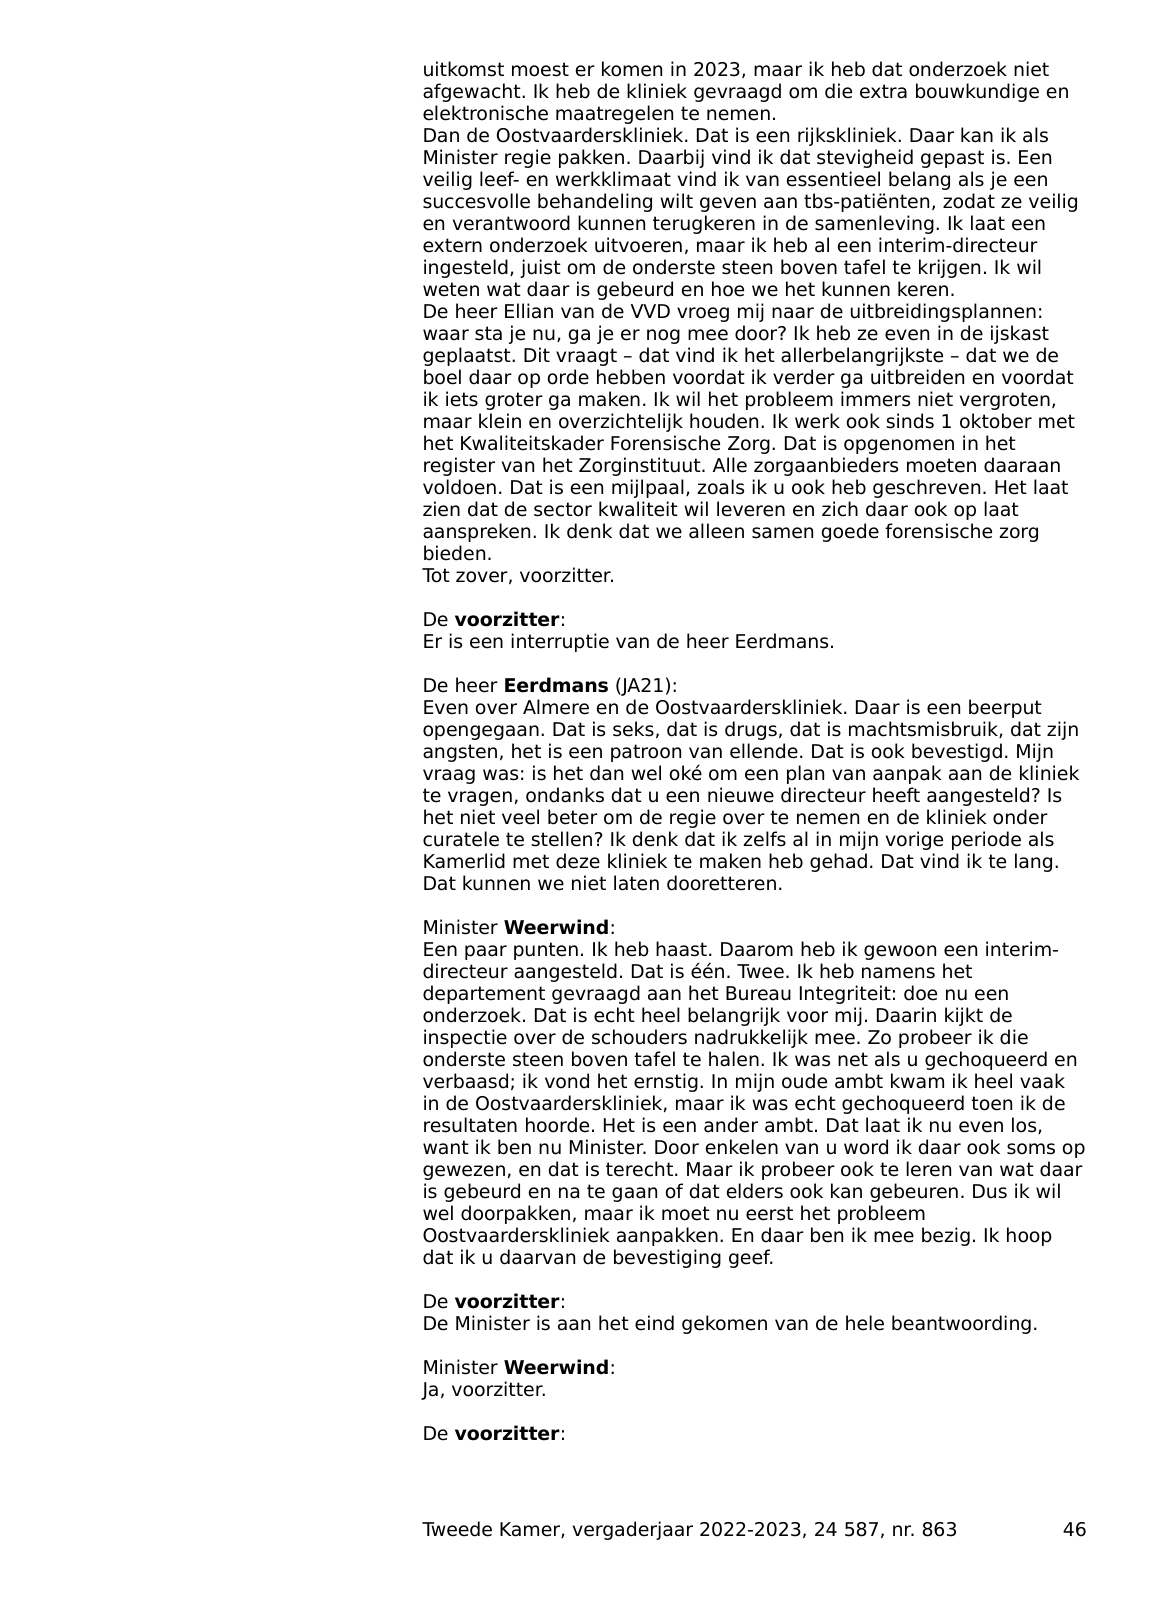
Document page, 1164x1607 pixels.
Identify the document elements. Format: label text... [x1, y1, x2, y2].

text Even over Almere en de Oostvaarderskliniek. Daar is een beerput opengegaan. Dat is seks, dat is drugs, dat is machtsmisbruik, dat zijn angsten, het is een patroon van ellende. Dat is ook bevestigd. Mijn vraag was: is het dan wel oké om een plan van aanpak aan de kliniek te vragen, ondanks dat u een nieuwe directeur heeft aangesteld? Is het niet veel beter om de regie over te nemen en de kliniek onder curatele te stellen? Ik denk dat ik zelfs al in mijn vorige periode als Kamerlid met deze kliniek te maken heb gehad. Dat vind ik te lang. Dat kunnen we niet laten dooretteren. [422, 697, 1087, 895]
text De heer Eerdmans (JA21): [422, 675, 1087, 697]
text Ja, voorzitter. [422, 1379, 1087, 1401]
text De Minister is aan het eind gekomen van de hele beantwoording. [422, 1313, 1087, 1335]
text De voorzitter: [422, 609, 1087, 631]
text uitkomst moest er komen in 2023, maar ik heb dat onderzoek niet afgewacht. Ik heb de kliniek gevraagd om die extra bouwkundige en elektronische maatregelen te nemen. [422, 59, 1087, 125]
text Tot zover, voorzitter. [422, 564, 1087, 587]
text De heer Ellian van de VVD vroeg mij naar de uitbreidingsplannen: waar sta je nu, ga je er nog mee door? Ik heb ze even in de ijskast geplaatst. Dit vraagt – dat vind ik het allerbelangrijkste – dat we de boel daar op orde hebben voordat ik verder ga uitbreiden en voordat ik iets groter ga maken. Ik wil het probleem immers niet vergroten, maar klein en overzichtelijk houden. Ik werk ook sinds 1 oktober met het Kwaliteitskader Forensische Zorg. Dat is opgenomen in het register van het Zorginstituut. Alle zorgaanbieders moeten daaraan voldoen. Dat is een mijlpaal, zoals ik u ook heb geschreven. Het laat zien dat de sector kwaliteit wil leveren en zich daar ook op laat aanspreken. Ik denk dat we alleen samen goede forensische zorg bieden. [422, 301, 1087, 564]
text Er is een interruptie van de heer Eerdmans. [422, 631, 1087, 653]
text De voorzitter: [422, 1291, 1087, 1313]
text Een paar punten. Ik heb haast. Daarom heb ik gewoon een interim-directeur aangesteld. Dat is één. Twee. Ik heb namens het departement gevraagd aan het Bureau Integriteit: doe nu een onderzoek. Dat is echt heel belangrijk voor mij. Daarin kijkt de inspectie over de schouders nadrukkelijk mee. Zo probeer ik die onderste steen boven tafel te halen. Ik was net als u gechoqueerd en verbaasd; ik vond het ernstig. In mijn oude ambt kwam ik heel vaak in de Oostvaarderskliniek, maar ik was echt gechoqueerd toen ik de resultaten hoorde. Het is een ander ambt. Dat laat ik nu even los, want ik ben nu Minister. Door enkelen van u word ik daar ook soms op gewezen, en dat is terecht. Maar ik probeer ook te leren van wat daar is gebeurd en na te gaan of dat elders ook kan gebeuren. Dus ik wil wel doorpakken, maar ik moet nu eerst het probleem Oostvaarderskliniek aanpakken. En daar ben ik mee bezig. Ik hoop dat ik u daarvan de bevestiging geef. [422, 939, 1087, 1268]
text De voorzitter: [422, 1423, 1087, 1445]
text Minister Weerwind: [422, 917, 1087, 939]
text Dan de Oostvaarderskliniek. Dat is een rijkskliniek. Daar kan ik als Minister regie pakken. Daarbij vind ik dat stevigheid gepast is. Een veilig leef- en werkklimaat vind ik van essentieel belang als je een succesvolle behandeling wilt geven aan tbs-patiënten, zodat ze veilig en verantwoord kunnen terugkeren in de samenleving. Ik laat een extern onderzoek uitvoeren, maar ik heb al een interim-directeur ingesteld, juist om de onderste steen boven tafel te krijgen. Ik wil weten wat daar is gebeurd en hoe we het kunnen keren. [422, 125, 1087, 301]
text Minister Weerwind: [422, 1357, 1087, 1379]
